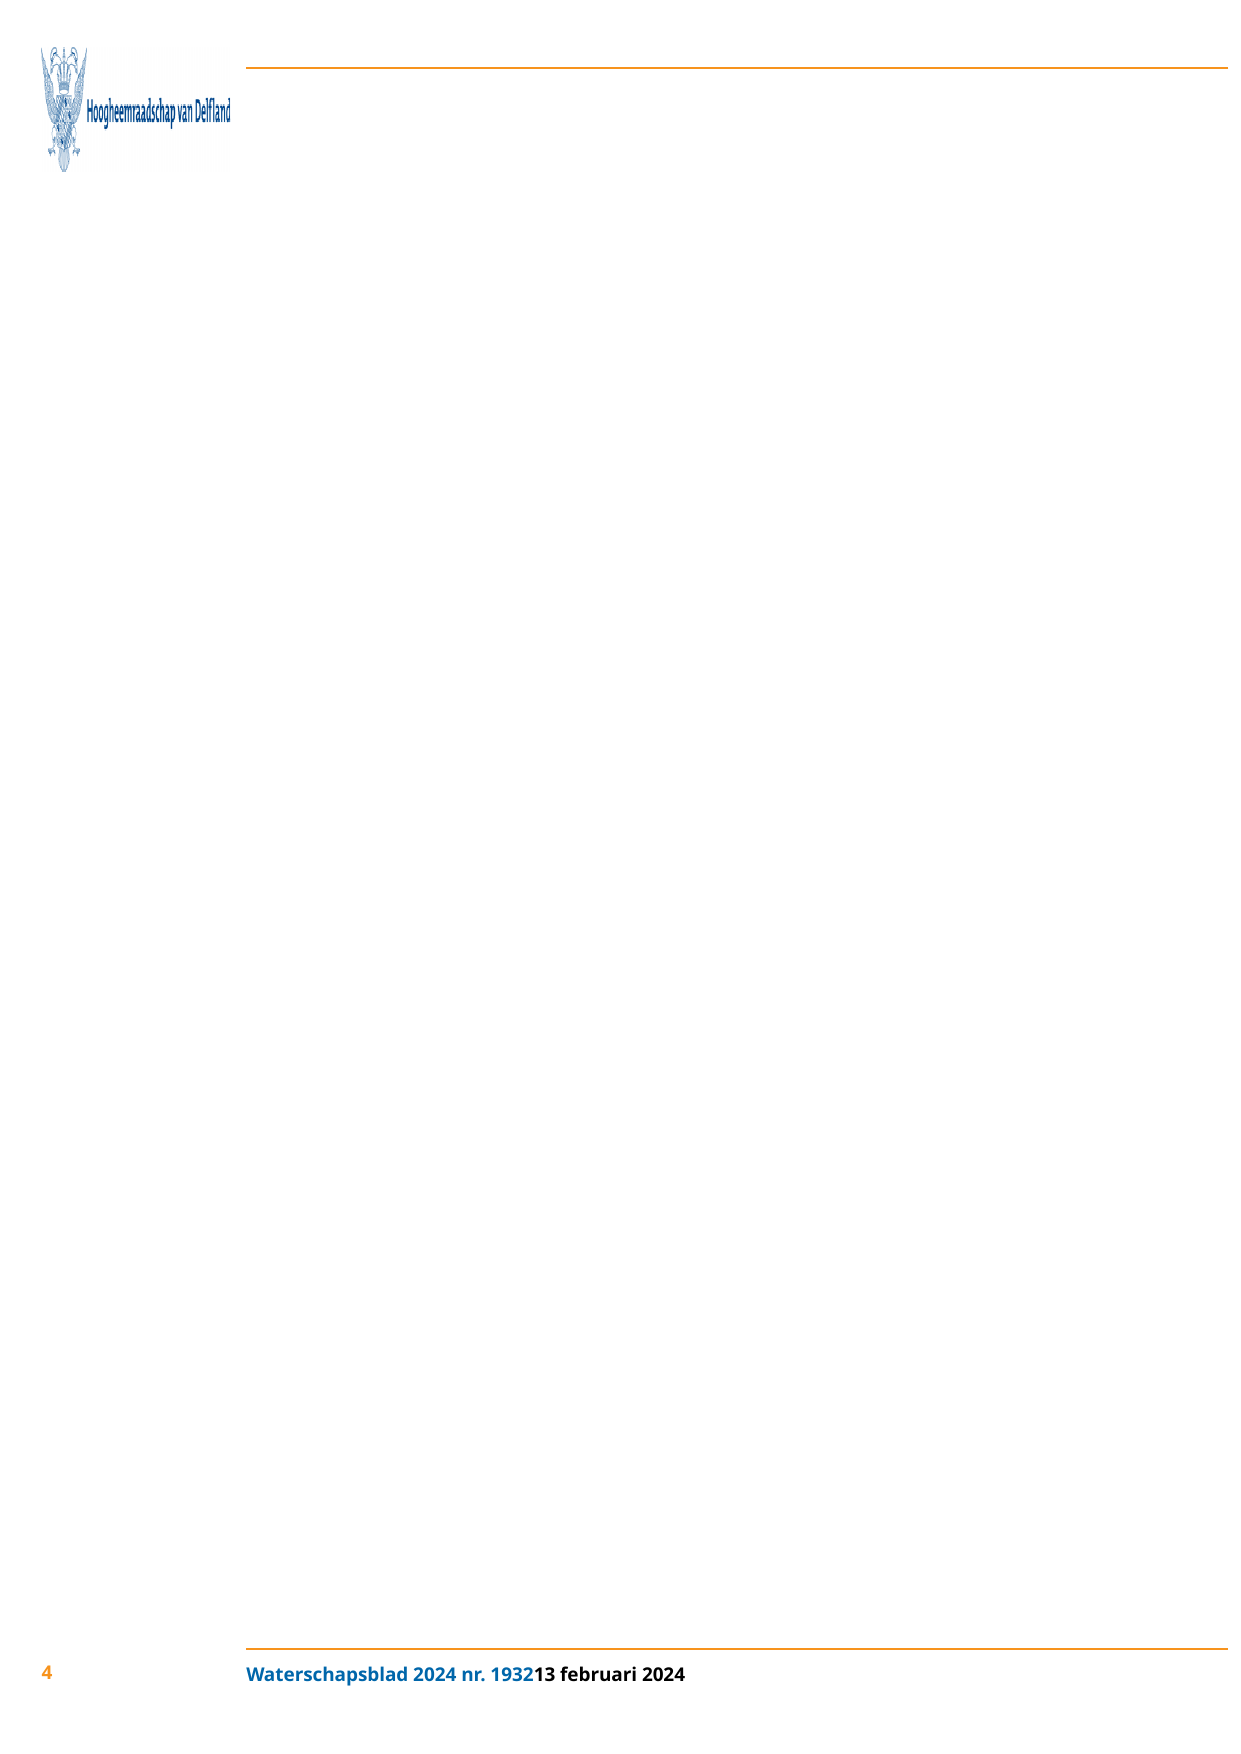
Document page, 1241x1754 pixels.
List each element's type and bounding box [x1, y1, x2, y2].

picture [41, 47, 231, 172]
